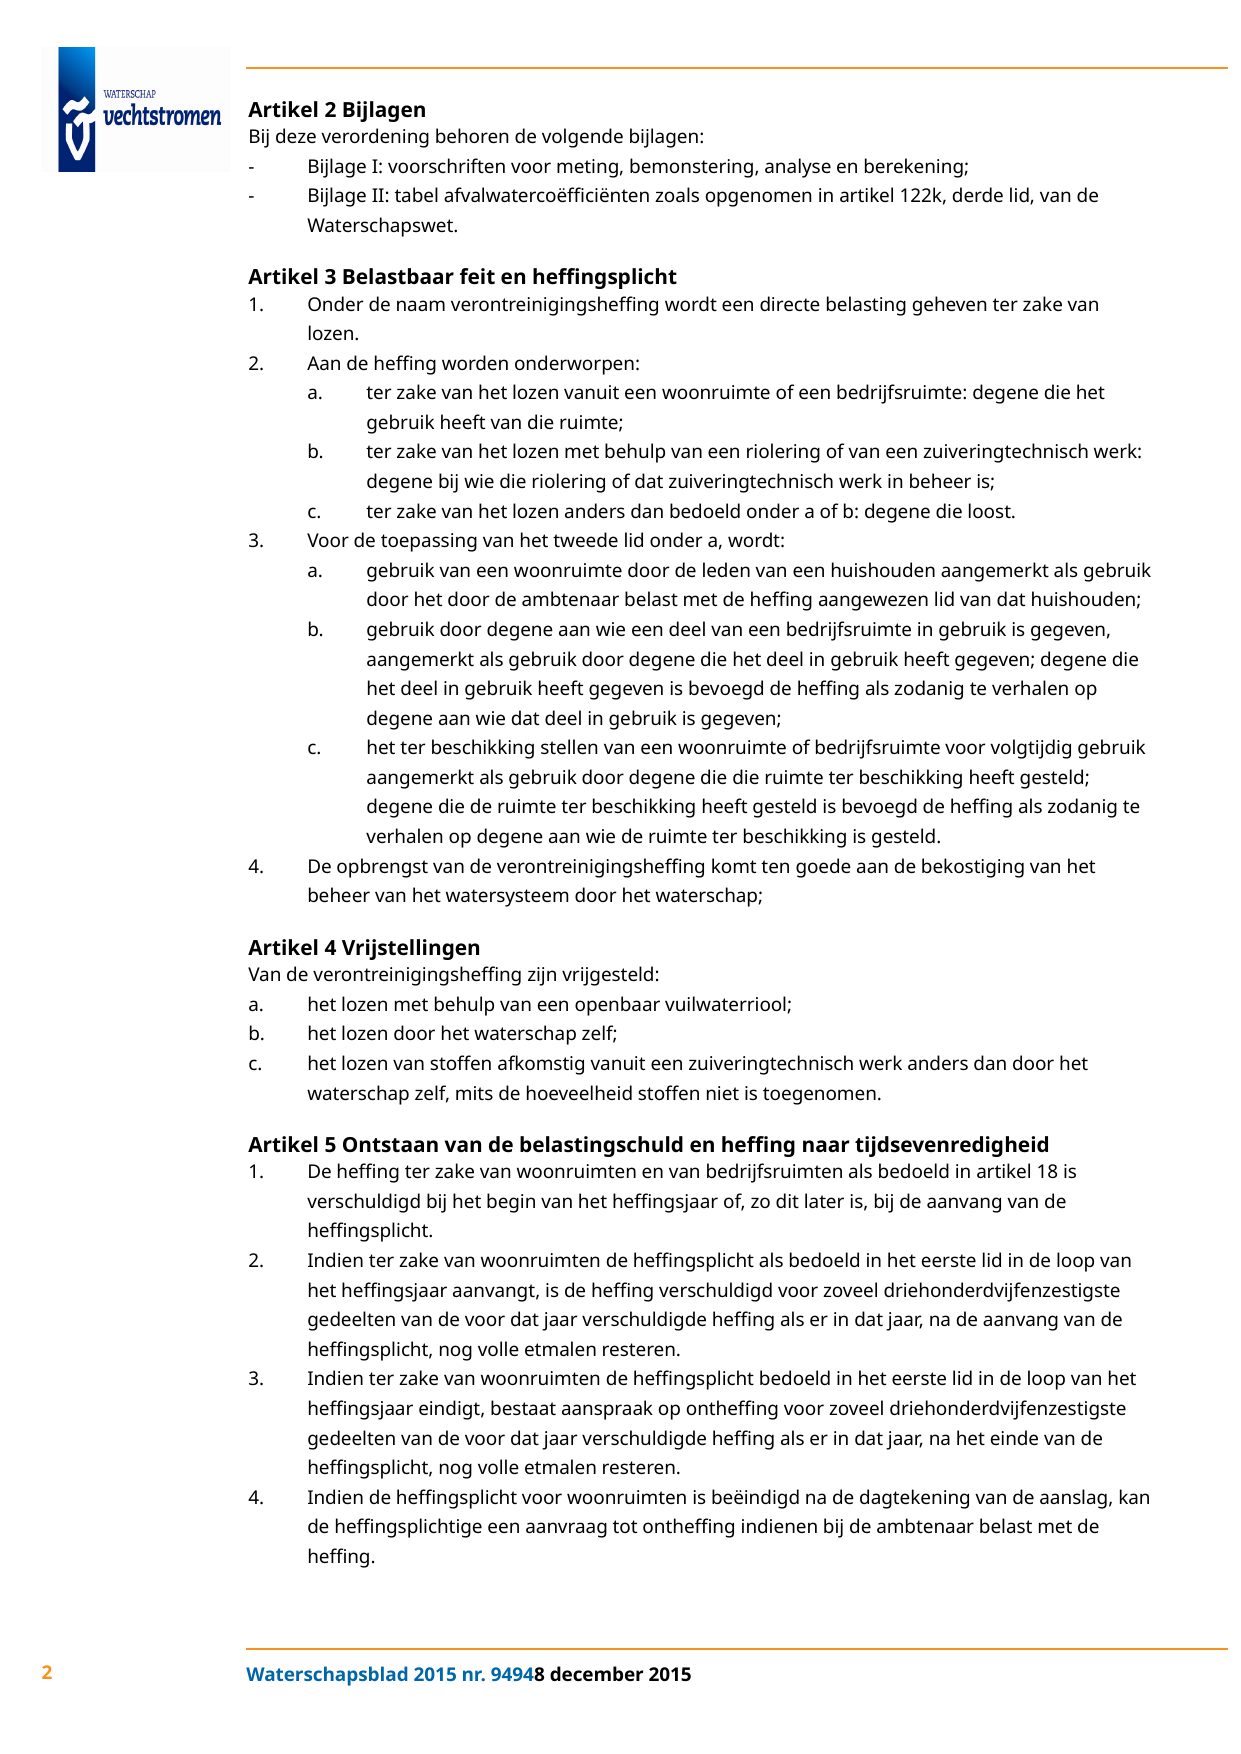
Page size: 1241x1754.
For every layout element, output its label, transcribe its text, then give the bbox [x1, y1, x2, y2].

text Van de verontreinigingsheffing zijn vrijgesteld: [248, 961, 1152, 987]
list Indien de heffingsplicht voor woonruimten is beëindigd na de dagtekening van de aanslag, kan de heffingsplichtige een aanvraag tot ontheffing indienen bij de ambtenaar belast met de heffing. [248, 1484, 1152, 1569]
picture [41, 47, 231, 172]
list het lozen door het waterschap zelf; [248, 1021, 1152, 1046]
text Artikel 2 Bijlagen [248, 95, 1152, 123]
list Indien ter zake van woonruimten de heffingsplicht bedoeld in het eerste lid in de loop van het heffingsjaar eindigt, bestaat aanspraak op ontheffing voor zoveel driehonderdvijfenzestigste gedeelten van de voor dat jaar verschuldigde heffing als er in dat jaar, na het einde van de heffingsplicht, nog volle etmalen resteren. [248, 1366, 1152, 1480]
list Bijlage I: voorschriften voor meting, bemonstering, analyse en berekening; [248, 153, 1152, 178]
list gebruik door degene aan wie een deel van een bedrijfsruimte in gebruik is gegeven, aangemerkt als gebruik door degene die het deel in gebruik heeft gegeven; degene die het deel in gebruik heeft gegeven is bevoegd de heffing als zodanig te verhalen op degene aan wie dat deel in gebruik is gegeven; [307, 616, 1152, 731]
list ter zake van het lozen vanuit een woonruimte of een bedrijfsruimte: degene die het gebruik heeft van die ruimte; [307, 379, 1152, 435]
list het lozen met behulp van een openbaar vuilwaterriool; [248, 991, 1152, 1017]
text Artikel 5 Ontstaan van de belastingschuld en heffing naar tijdsevenredigheid [248, 1130, 1152, 1158]
text Artikel 4 Vrijstellingen [248, 933, 1152, 961]
list gebruik van een woonruimte door de leden van een huishouden aangemerkt als gebruik door het door de ambtenaar belast met de heffing aangewezen lid van dat huishouden; [307, 557, 1152, 612]
list ter zake van het lozen met behulp van een riolering of van een zuiveringtechnisch werk: degene bij wie die riolering of dat zuiveringtechnisch werk in beheer is; [307, 439, 1152, 494]
list De opbrengst van de verontreinigingsheffing komt ten goede aan de bekostiging van het beheer van het watersysteem door het waterschap; [248, 853, 1152, 908]
list Bijlage II: tabel afvalwatercoëfficiënten zoals opgenomen in artikel 122k, derde lid, van de Waterschapswet. [248, 182, 1152, 238]
list Onder de naam verontreinigingsheffing wordt een directe belasting geheven ter zake van lozen. [248, 291, 1152, 346]
list ter zake van het lozen anders dan bedoeld onder a of b: degene die loost. [307, 498, 1152, 524]
text Bij deze verordening behoren de volgende bijlagen: [248, 123, 1152, 149]
list het ter beschikking stellen van een woonruimte of bedrijfsruimte voor volgtijdig gebruik aangemerkt als gebruik door degene die die ruimte ter beschikking heeft gesteld; degene die de ruimte ter beschikking heeft gesteld is bevoegd de heffing als zodanig te verhalen op degene aan wie de ruimte ter beschikking is gesteld. [307, 734, 1152, 849]
list Voor de toepassing van het tweede lid onder a, wordt: [248, 527, 1152, 553]
list het lozen van stoffen afkomstig vanuit een zuiveringtechnisch werk anders dan door het waterschap zelf, mits de hoeveelheid stoffen niet is toegenomen. [248, 1050, 1152, 1105]
list Indien ter zake van woonruimten de heffingsplicht als bedoeld in het eerste lid in de loop van het heffingsjaar aanvangt, is de heffing verschuldigd voor zoveel driehonderdvijfenzestigste gedeelten van de voor dat jaar verschuldigde heffing als er in dat jaar, na de aanvang van de heffingsplicht, nog volle etmalen resteren. [248, 1247, 1152, 1362]
text Artikel 3 Belastbaar feit en heffingsplicht [248, 262, 1152, 291]
list De heffing ter zake van woonruimten en van bedrijfsruimten als bedoeld in artikel 18 is verschuldigd bij het begin van het heffingsjaar of, zo dit later is, bij de aanvang van de heffingsplicht. [248, 1158, 1152, 1243]
list Aan de heffing worden onderworpen: [248, 350, 1152, 376]
